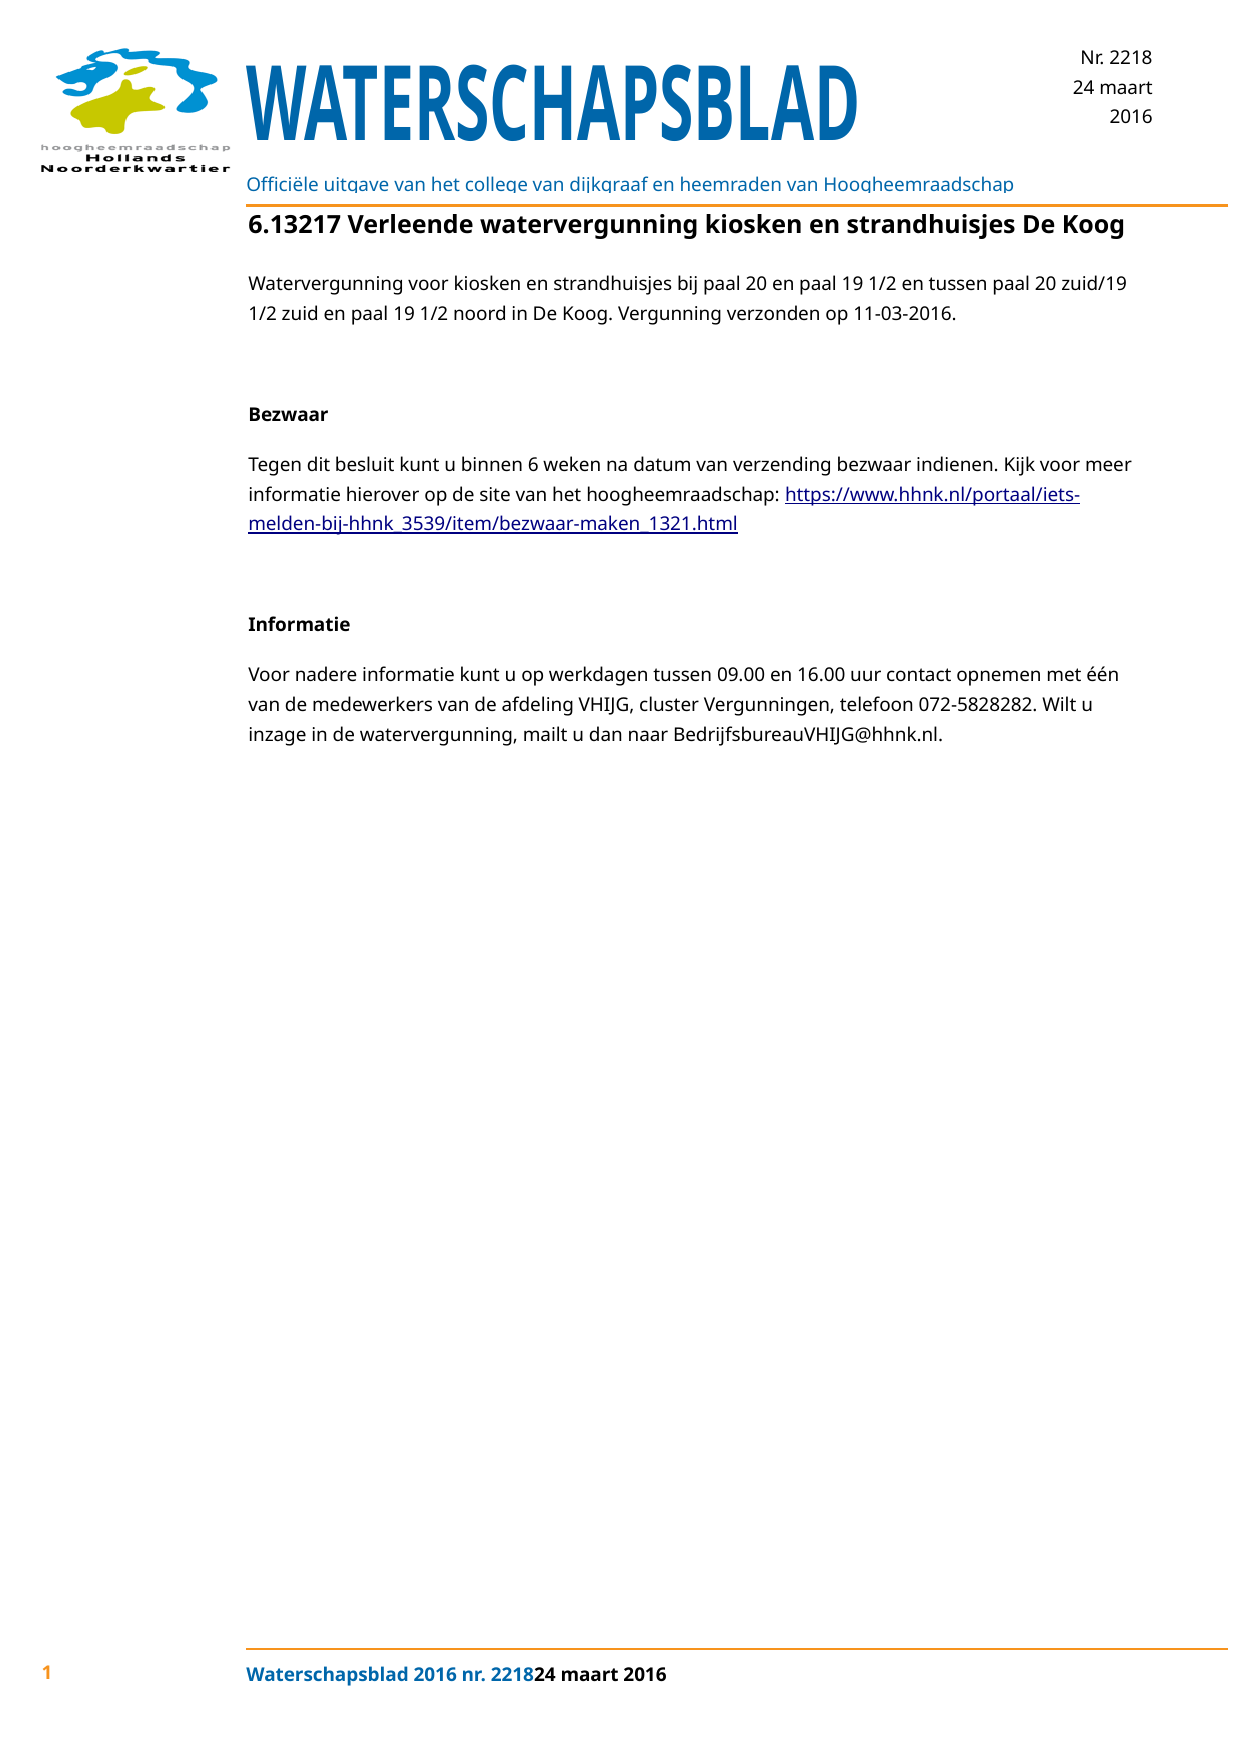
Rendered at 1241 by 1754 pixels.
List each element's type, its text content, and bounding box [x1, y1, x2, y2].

text Informatie [248, 611, 1152, 637]
text Tegen dit besluit kunt u binnen 6 weken na datum van verzending bezwaar indienen. Kijk voor meer informatie hierover op de site van het hoogheemraadschap: https://www.hhnk.nl/portaal/iets-melden-bij-hhnk_3539/item/bezwaar-maken_1321.html [248, 451, 1152, 536]
picture [41, 47, 231, 172]
text 6.13217 Verleende watervergunning kiosken en strandhuisjes De Koog [248, 207, 1152, 241]
text Bezwaar [248, 401, 1152, 426]
text Watervergunning voor kiosken en strandhuisjes bij paal 20 en paal 19 1/2 en tussen paal 20 zuid/19 1/2 zuid en paal 19 1/2 noord in De Koog. Vergunning verzonden op 11-03-2016. [248, 270, 1152, 326]
text Voor nadere informatie kunt u op werkdagen tussen 09.00 en 16.00 uur contact opnemen met één van de medewerkers van de afdeling VHIJG, cluster Vergunningen, telefoon 072-5828282. Wilt u inzage in de watervergunning, mailt u dan naar BedrijfsbureauVHIJG@hhnk.nl. [248, 662, 1152, 746]
